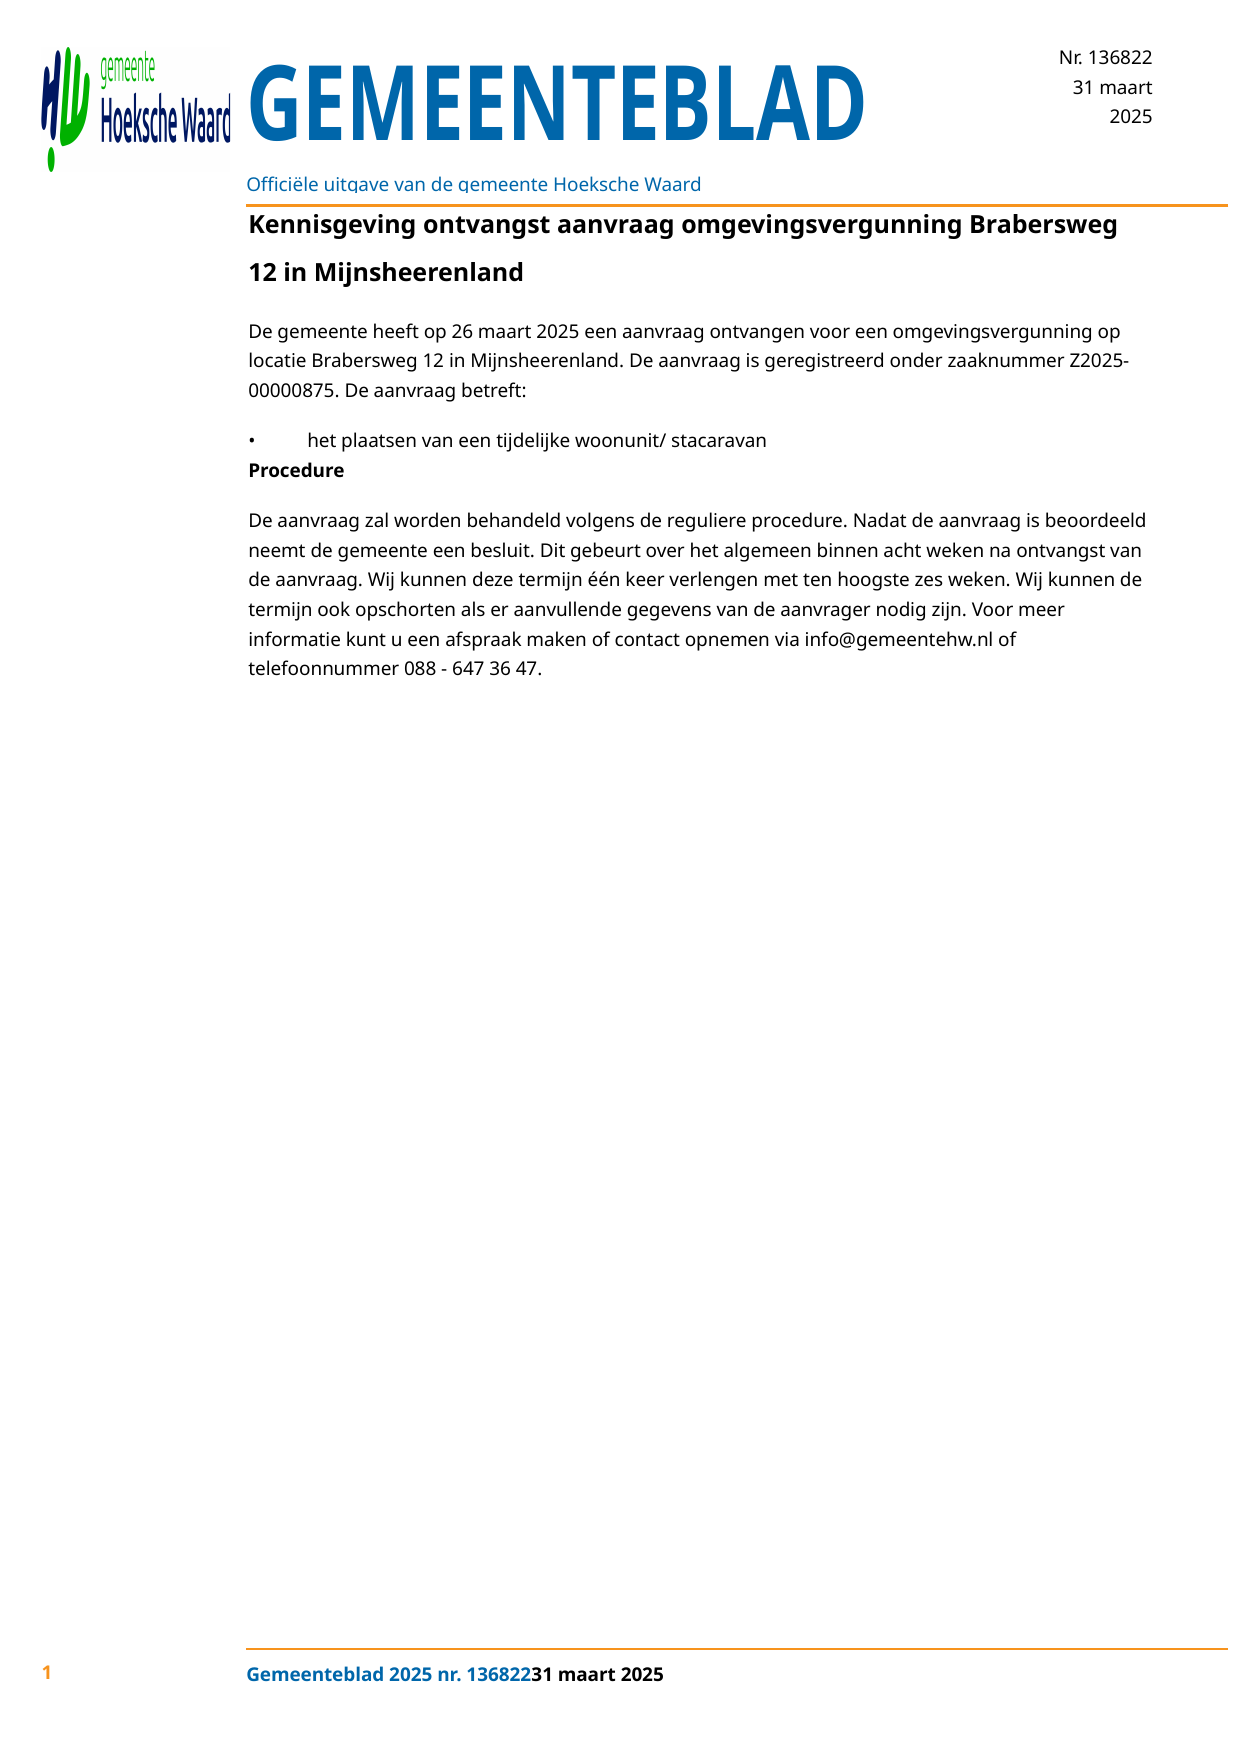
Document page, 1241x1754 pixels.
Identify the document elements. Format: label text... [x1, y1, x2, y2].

text Kennisgeving ontvangst aanvraag omgevingsvergunning Brabersweg 12 in Mijnsheerenland [248, 207, 1152, 288]
picture [41, 47, 231, 172]
text Procedure [248, 457, 1152, 483]
text De aanvraag zal worden behandeld volgens de reguliere procedure. Nadat de aanvraag is beoordeeld neemt de gemeente een besluit. Dit gebeurt over het algemeen binnen acht weken na ontvangst van de aanvraag. Wij kunnen deze termijn één keer verlengen met ten hoogste zes weken. Wij kunnen de termijn ook opschorten als er aanvullende gegevens van de aanvrager nodig zijn. Voor meer informatie kunt u een afspraak maken of contact opnemen via info@gemeentehw.nl of telefoonnummer 088 - 647 36 47. [248, 507, 1152, 681]
list het plaatsen van een tijdelijke woonunit/ stacaravan [248, 427, 1152, 453]
text De gemeente heeft op 26 maart 2025 een aanvraag ontvangen voor een omgevingsvergunning op locatie Brabersweg 12 in Mijnsheerenland. De aanvraag is geregistreerd onder zaaknummer Z2025-00000875. De aanvraag betreft: [248, 318, 1152, 403]
